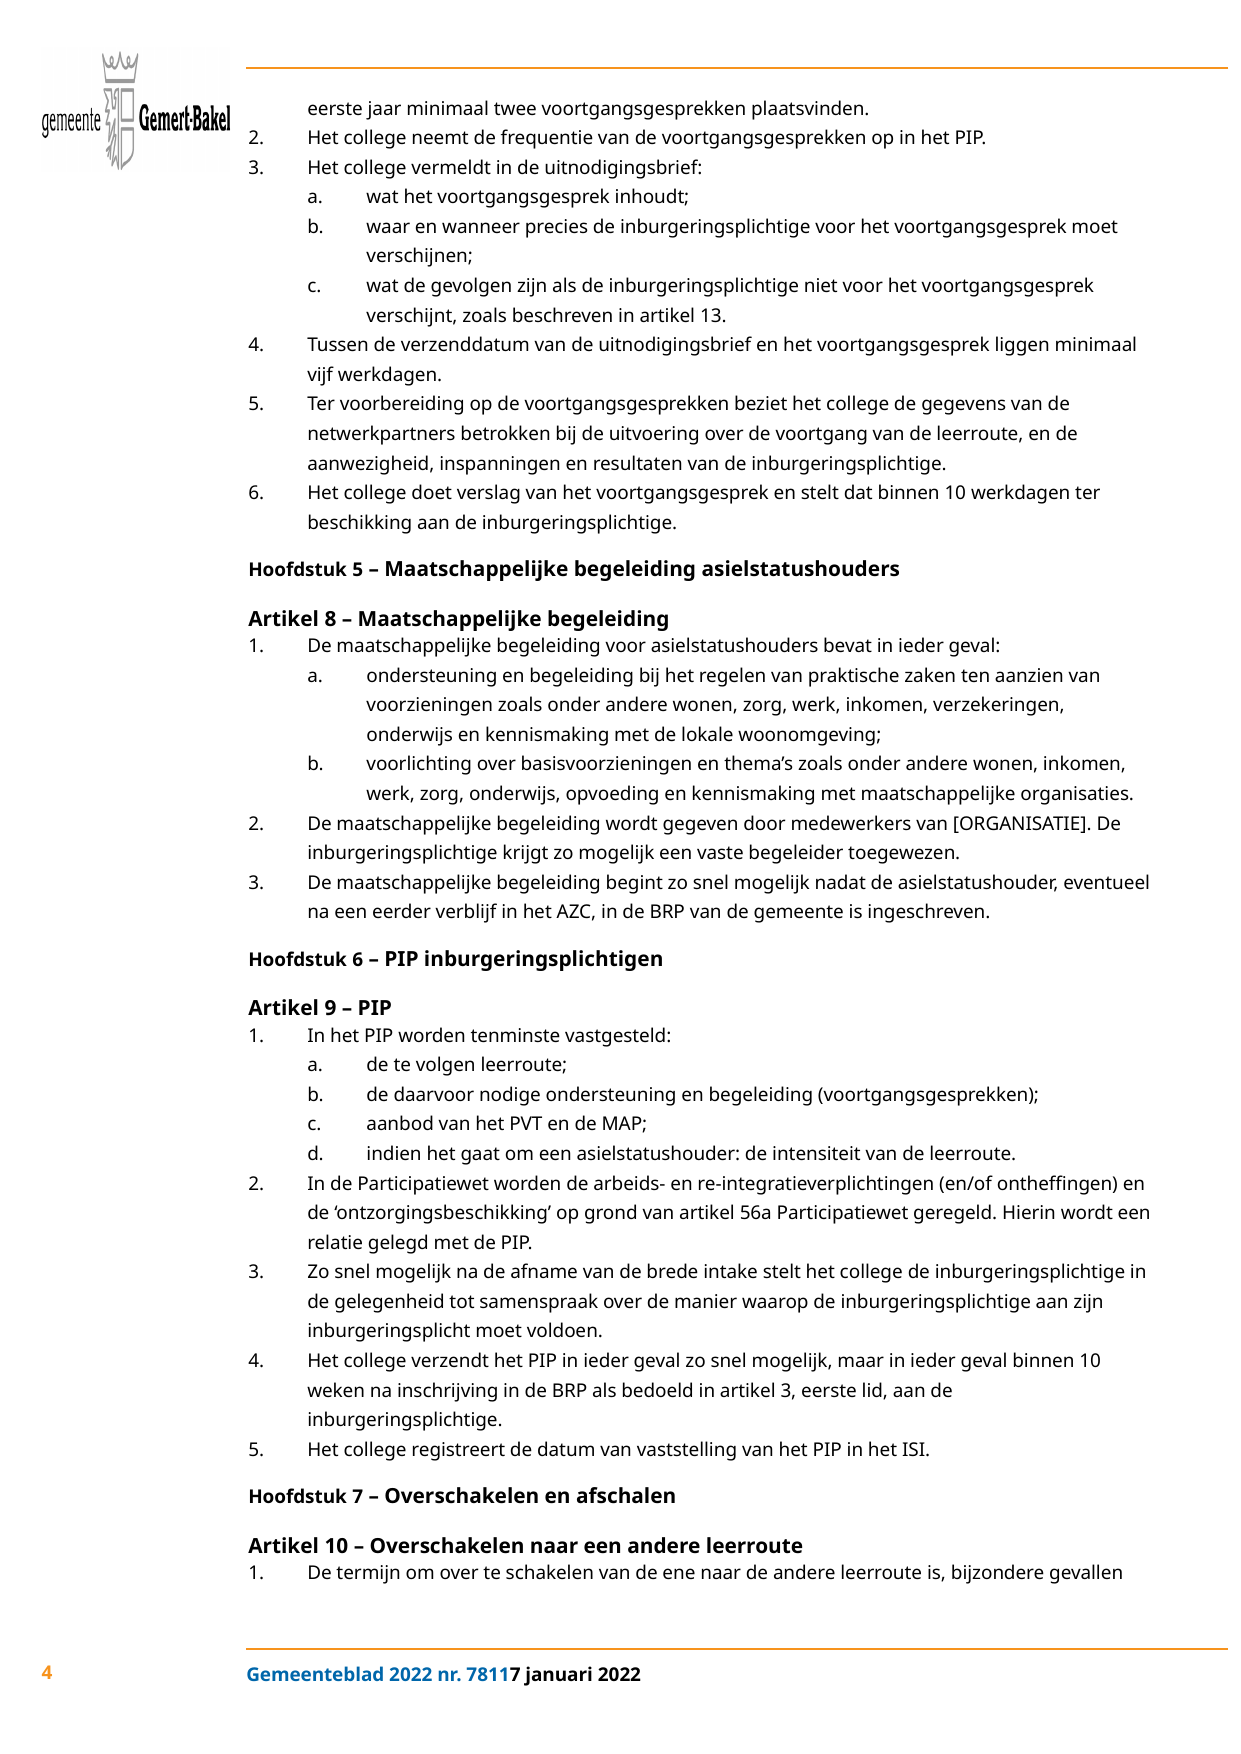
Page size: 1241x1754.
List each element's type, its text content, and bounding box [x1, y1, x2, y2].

list indien het gaat om een asielstatushouder: de intensiteit van de leerroute. [307, 1140, 1152, 1166]
picture [41, 47, 231, 172]
text Hoofdstuk 6 – PIP inburgeringsplichtigen [248, 944, 1152, 973]
list De maatschappelijke begeleiding wordt gegeven door medewerkers van [ORGANISATIE]. De inburgeringsplichtige krijgt zo mogelijk een vaste begeleider toegewezen. [248, 810, 1152, 865]
list de daarvoor nodige ondersteuning en begeleiding (voortgangsgesprekken); [307, 1081, 1152, 1107]
list De maatschappelijke begeleiding voor asielstatushouders bevat in ieder geval: [248, 632, 1152, 658]
list In de Participatiewet worden de arbeids- en re-integratieverplichtingen (en/of ontheffingen) en de ‘ontzorgingsbeschikking’ op grond van artikel 56a Participatiewet geregeld. Hierin wordt een relatie gelegd met de PIP. [248, 1170, 1152, 1255]
list wat de gevolgen zijn als de inburgeringsplichtige niet voor het voortgangsgesprek verschijnt, zoals beschreven in artikel 13. [307, 272, 1152, 328]
text Hoofdstuk 7 – Overschakelen en afschalen [248, 1482, 1152, 1510]
list De maatschappelijke begeleiding begint zo snel mogelijk nadat de asielstatushouder, eventueel na een eerder verblijf in het AZC, in de BRP van de gemeente is ingeschreven. [248, 869, 1152, 924]
list Het college neemt de frequentie van de voortgangsgesprekken op in het PIP. [248, 124, 1152, 150]
text Hoofdstuk 5 – Maatschappelijke begeleiding asielstatushouders [248, 554, 1152, 583]
list In het PIP worden tenminste vastgesteld: [248, 1022, 1152, 1048]
list voorlichting over basisvoorzieningen en thema’s zoals onder andere wonen, inkomen, werk, zorg, onderwijs, opvoeding en kennismaking met maatschappelijke organisaties. [307, 751, 1152, 806]
list de te volgen leerroute; [307, 1051, 1152, 1077]
list Het college vermeldt in de uitnodigingsbrief: [248, 154, 1152, 180]
list Het college registreert de datum van vaststelling van het PIP in het ISI. [248, 1436, 1152, 1462]
text Artikel 8 – Maatschappelijke begeleiding [248, 604, 1152, 632]
list wat het voortgangsgesprek inhoudt; [307, 183, 1152, 209]
list Het college doet verslag van het voortgangsgesprek en stelt dat binnen 10 werkdagen ter beschikking aan de inburgeringsplichtige. [248, 479, 1152, 535]
list ondersteuning en begeleiding bij het regelen van praktische zaken ten aanzien van voorzieningen zoals onder andere wonen, zorg, werk, inkomen, verzekeringen, onderwijs en kennismaking met de lokale woonomgeving; [307, 662, 1152, 747]
text Artikel 10 – Overschakelen naar een andere leerroute [248, 1531, 1152, 1559]
text Artikel 9 – PIP [248, 993, 1152, 1022]
list eerste jaar minimaal twee voortgangsgesprekken plaatsvinden. [248, 95, 1152, 121]
list Zo snel mogelijk na de afname van de brede intake stelt het college de inburgeringsplichtige in de gelegenheid tot samenspraak over de manier waarop de inburgeringsplichtige aan zijn inburgeringsplicht moet voldoen. [248, 1258, 1152, 1343]
list aanbod van het PVT en de MAP; [307, 1111, 1152, 1136]
list Ter voorbereiding op de voortgangsgesprekken beziet het college de gegevens van de netwerkpartners betrokken bij de uitvoering over de voortgang van de leerroute, en de aanwezigheid, inspanningen en resultaten van de inburgeringsplichtige. [248, 391, 1152, 476]
list Het college verzendt het PIP in ieder geval zo snel mogelijk, maar in ieder geval binnen 10 weken na inschrijving in de BRP als bedoeld in artikel 3, eerste lid, aan de inburgeringsplichtige. [248, 1347, 1152, 1432]
list De termijn om over te schakelen van de ene naar de andere leerroute is, bijzondere gevallen [248, 1559, 1152, 1585]
list waar en wanneer precies de inburgeringsplichtige voor het voortgangsgesprek moet verschijnen; [307, 213, 1152, 268]
list Tussen de verzenddatum van de uitnodigingsbrief en het voortgangsgesprek liggen minimaal vijf werkdagen. [248, 331, 1152, 387]
